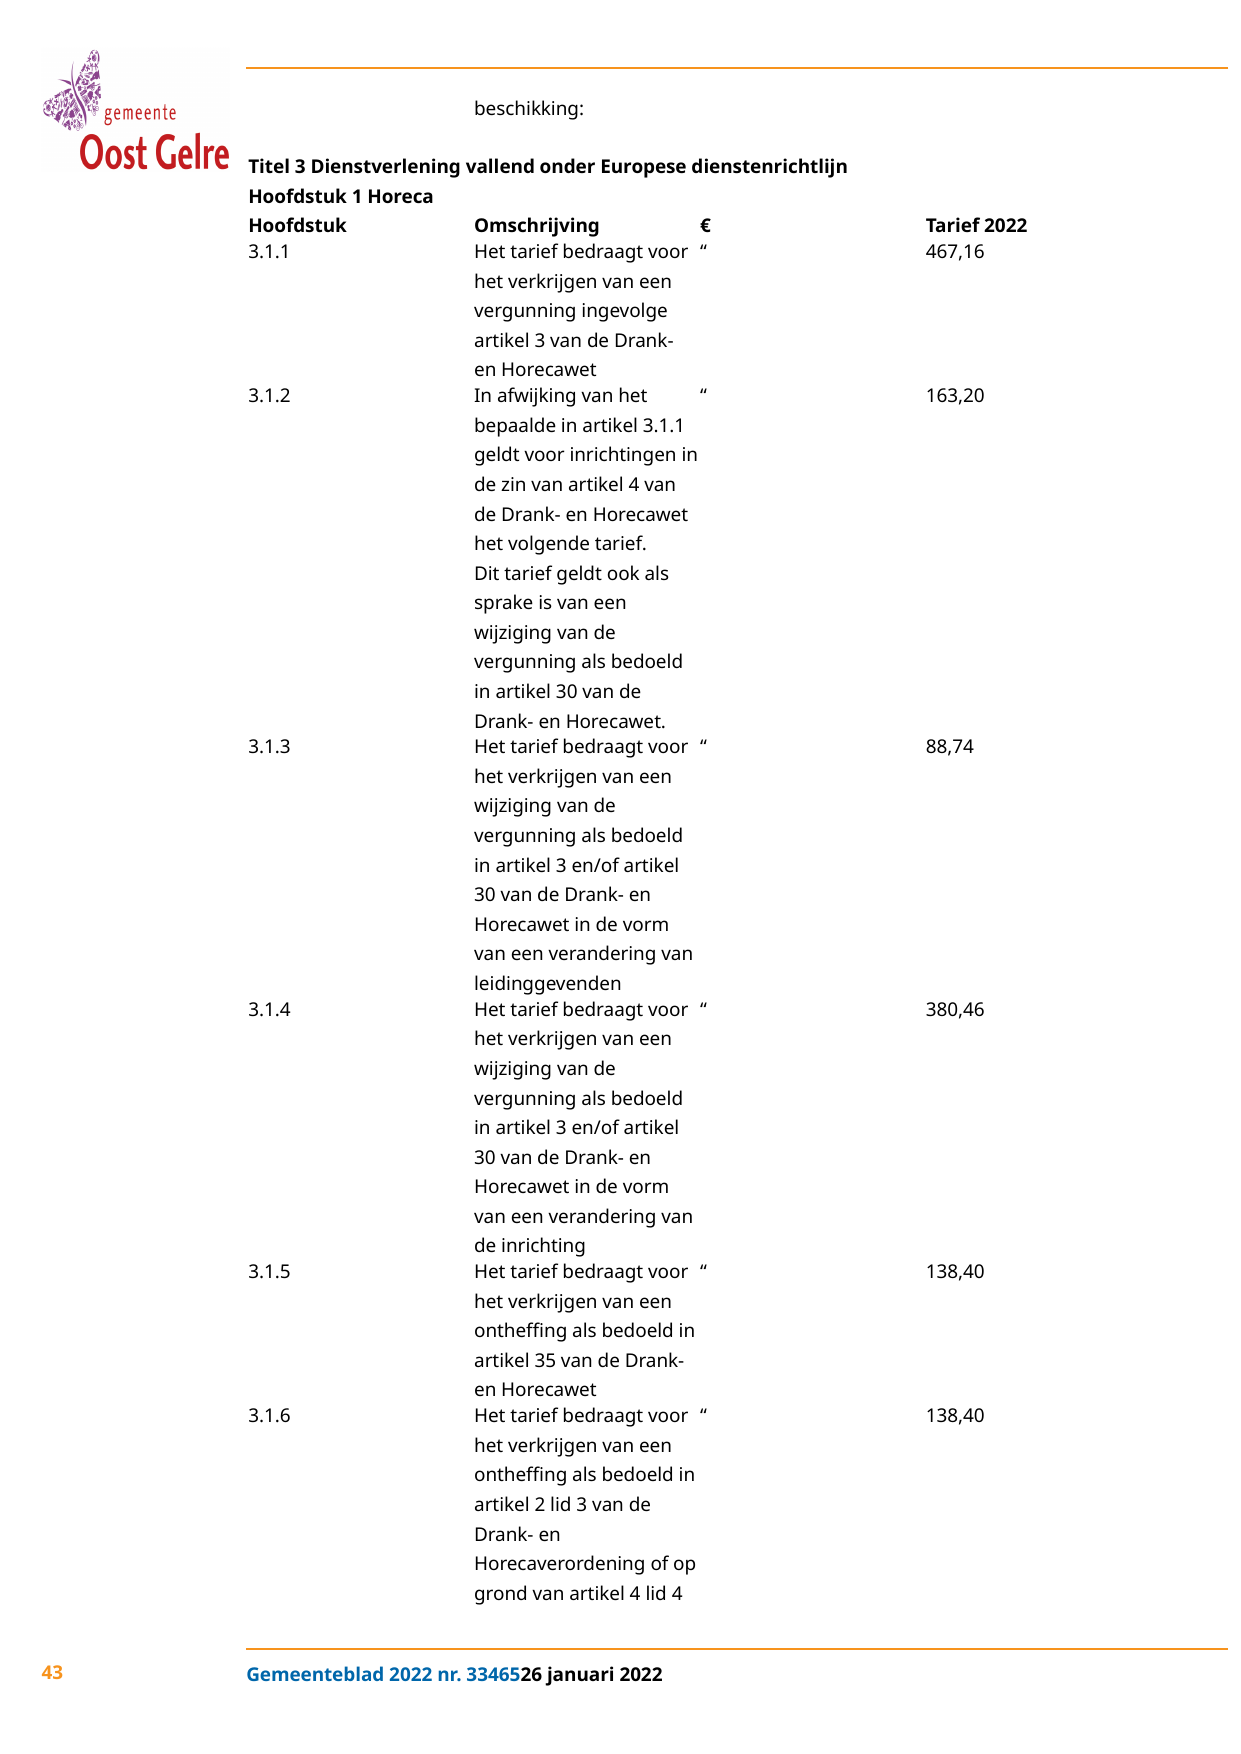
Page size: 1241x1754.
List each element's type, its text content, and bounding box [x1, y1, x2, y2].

table_cell Het tarief bedraagt voor het verkrijgen van een wijziging van de vergunning als bedoeld in artikel 3 en/of artikel 30 van de Drank- en Horecawet in de vorm van een verandering van de inrichting [474, 996, 700, 1258]
table_cell Het tarief bedraagt voor het verkrijgen van een wijziging van de vergunning als bedoeld in artikel 3 en/of artikel 30 van de Drank- en Horecawet in de vorm van een verandering van leidinggevenden [474, 734, 700, 996]
table_cell “ [700, 1403, 926, 1606]
table_header Hoofdstuk [248, 213, 474, 238]
table_cell 3.1.6 [248, 1403, 474, 1606]
table_header € [700, 213, 926, 238]
table_cell Het tarief bedraagt voor het verkrijgen van een ontheffing als bedoeld in artikel 2 lid 3 van de Drank- en Horecaverordening of op grond van artikel 4 lid 4 [474, 1403, 700, 1606]
table_cell “ [700, 996, 926, 1258]
table_cell 163,20 [926, 383, 1152, 733]
table_cell 3.1.5 [248, 1258, 474, 1402]
table_cell 3.1.1 [248, 238, 474, 382]
table_header Omschrijving [474, 213, 700, 238]
table_cell Het tarief bedraagt voor het verkrijgen van een vergunning ingevolge artikel 3 van de Drank- en Horecawet [474, 238, 700, 382]
table_cell 138,40 [926, 1258, 1152, 1402]
table_cell “ [700, 734, 926, 996]
table_cell [926, 95, 1152, 121]
table_cell 3.1.3 [248, 734, 474, 996]
picture [41, 47, 231, 172]
table_cell 3.1.2 [248, 383, 474, 733]
table_cell [700, 95, 926, 121]
table_cell 380,46 [926, 996, 1152, 1258]
table_cell “ [700, 383, 926, 733]
text Hoofdstuk 1 Horeca [248, 183, 1152, 209]
table_cell beschikking: [474, 95, 700, 121]
table_cell 138,40 [926, 1403, 1152, 1606]
table_cell 3.1.4 [248, 996, 474, 1258]
table_cell [248, 95, 474, 121]
table_cell “ [700, 238, 926, 382]
table_header Tarief 2022 [926, 213, 1152, 238]
table_cell 88,74 [926, 734, 1152, 996]
table_cell “ [700, 1258, 926, 1402]
table_cell Het tarief bedraagt voor het verkrijgen van een ontheffing als bedoeld in artikel 35 van de Drank- en Horecawet [474, 1258, 700, 1402]
table_cell 467,16 [926, 238, 1152, 382]
table_cell In afwijking van het bepaalde in artikel 3.1.1 geldt voor inrichtingen in de zin van artikel 4 van de Drank- en Horecawet het volgende tarief. Dit tarief geldt ook als sprake is van een wijziging van de vergunning als bedoeld in artikel 30 van de Drank- en Horecawet. [474, 383, 700, 733]
text Titel 3 Dienstverlening vallend onder Europese dienstenrichtlijn [248, 153, 1152, 179]
